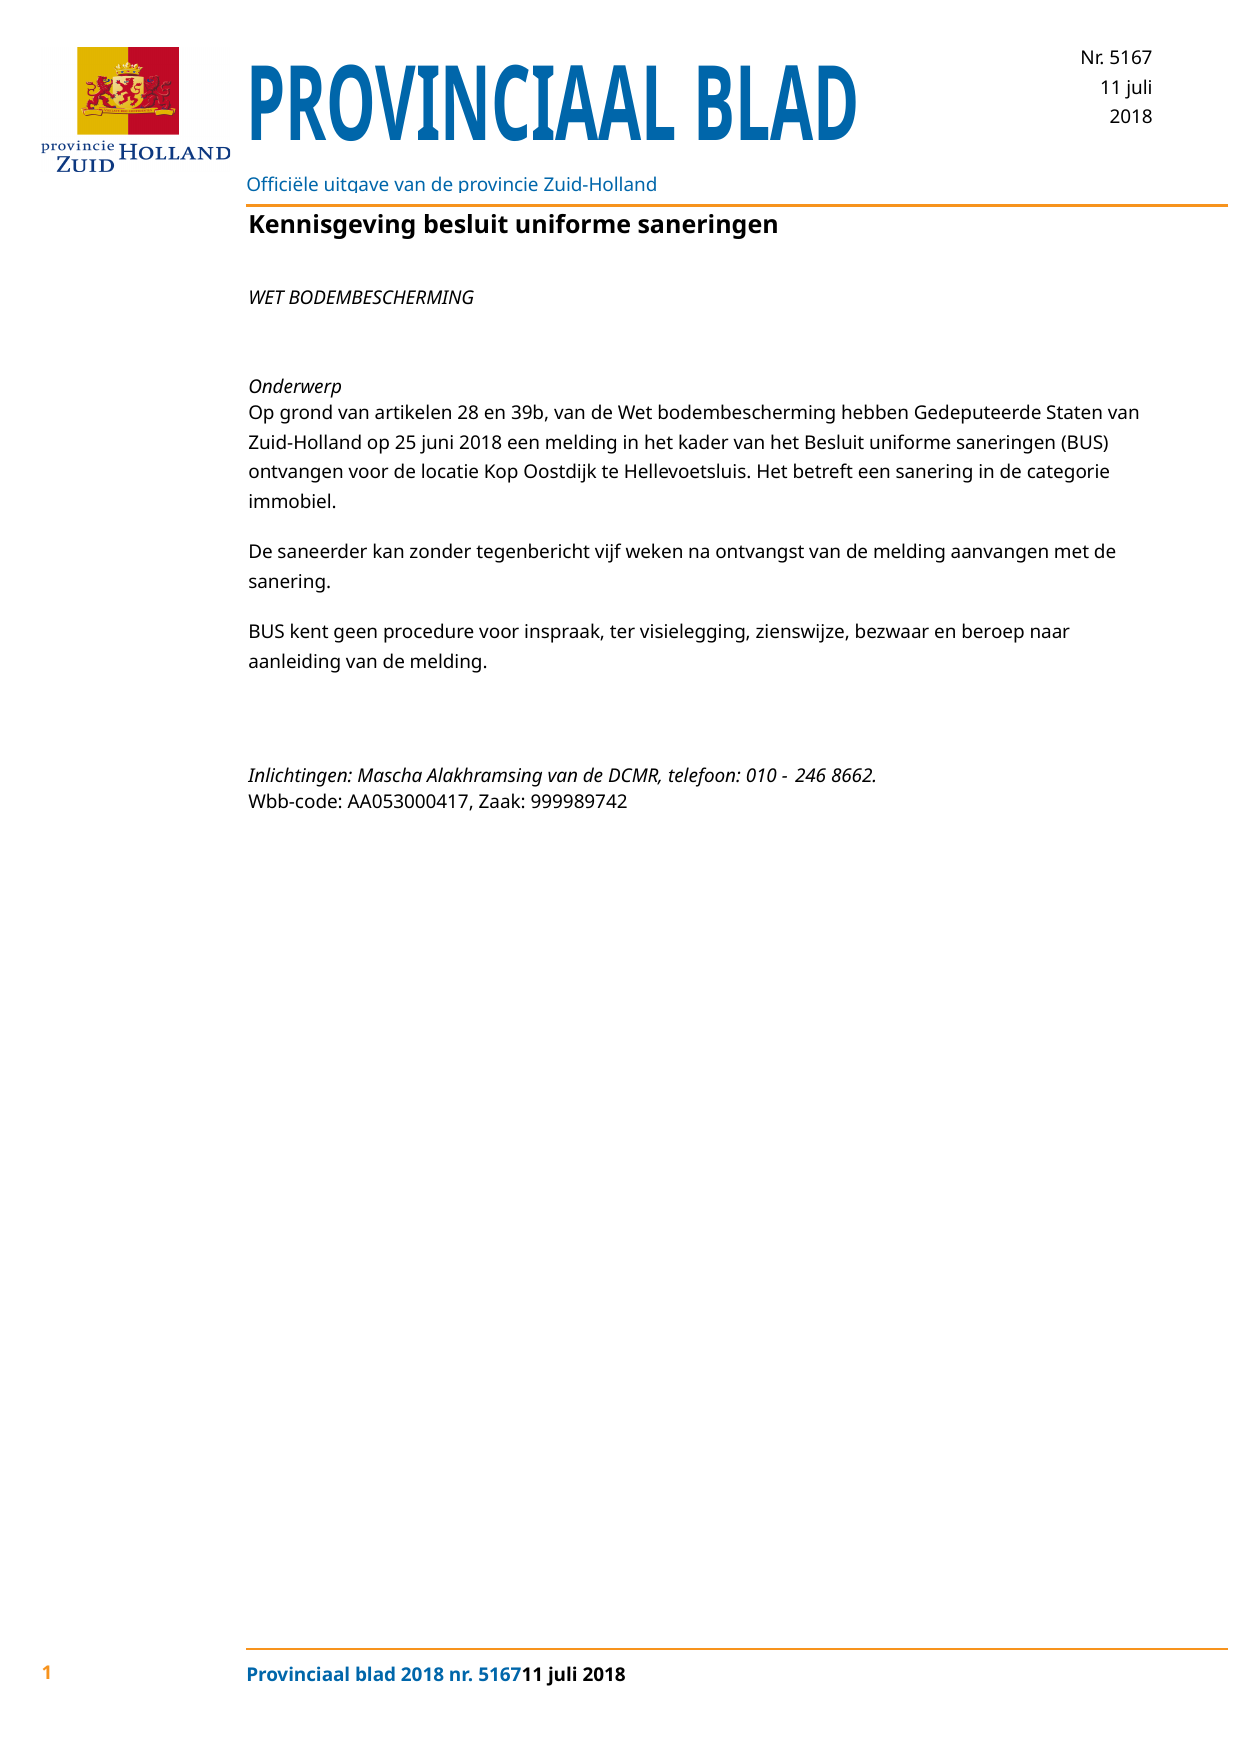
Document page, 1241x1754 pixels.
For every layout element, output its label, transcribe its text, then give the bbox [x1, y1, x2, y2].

text Wbb-code: AA053000417, Zaak: 999989742 [248, 788, 1152, 814]
picture [41, 47, 231, 172]
text Op grond van artikelen 28 en 39b, van de Wet bodembescherming hebben Gedeputeerde Staten van Zuid-Holland op 25 juni 2018 een melding in het kader van het Besluit uniforme saneringen (BUS) ontvangen voor de locatie Kop Oostdijk te Hellevoetsluis. Het betreft een sanering in de categorie immobiel. [248, 399, 1152, 514]
text Inlichtingen: Mascha Alakhramsing van de DCMR, telefoon: 010 - 246 8662. [248, 762, 1152, 788]
text BUS kent geen procedure voor inspraak, ter visielegging, zienswijze, bezwaar en beroep naar aanleiding van de melding. [248, 618, 1152, 674]
text Kennisgeving besluit uniforme saneringen [248, 207, 1152, 241]
text De saneerder kan zonder tegenbericht vijf weken na ontvangst van de melding aanvangen met de sanering. [248, 538, 1152, 594]
text Onderwerp [248, 373, 1152, 399]
text WET BODEMBESCHERMING [248, 284, 1152, 309]
